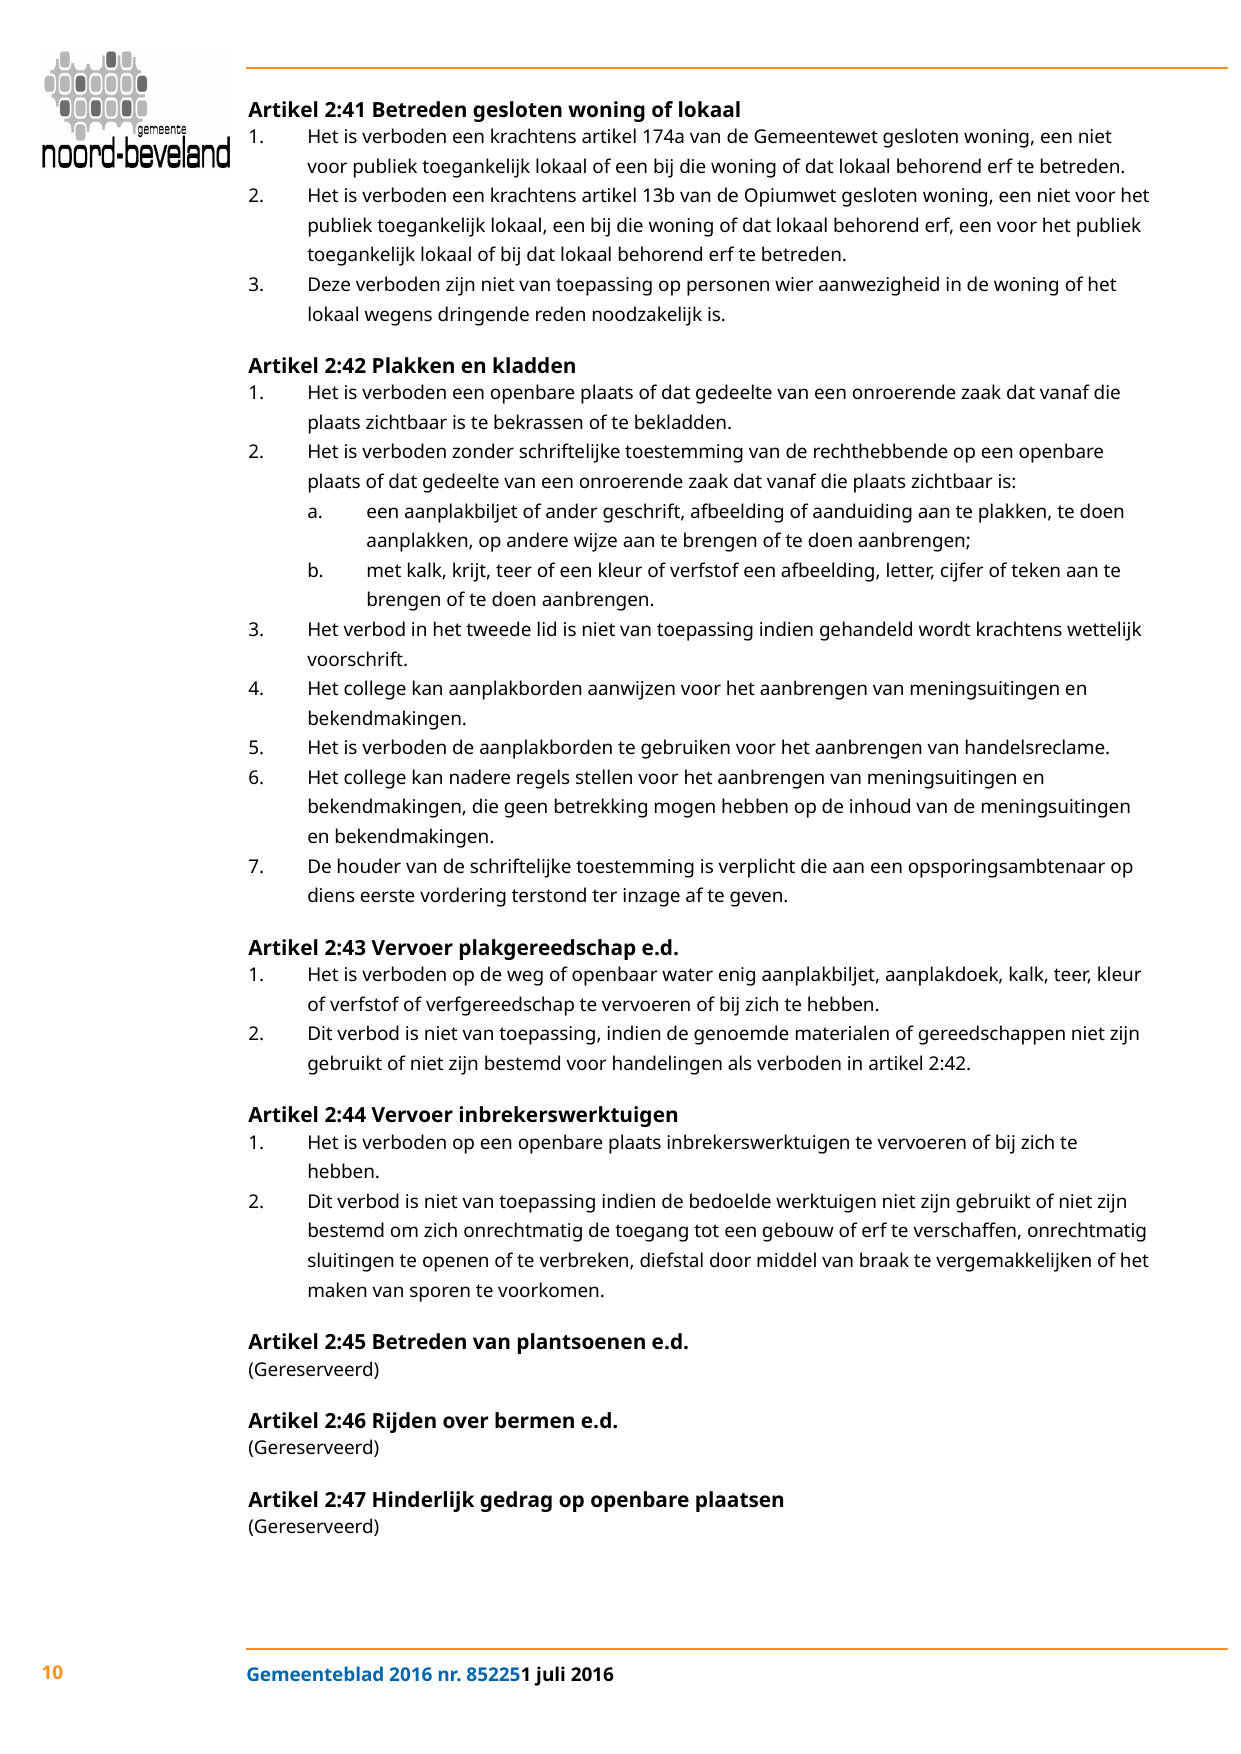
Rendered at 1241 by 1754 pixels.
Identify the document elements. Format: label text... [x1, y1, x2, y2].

text (Gereserveerd) [248, 1513, 1152, 1539]
list Het is verboden een openbare plaats of dat gedeelte van een onroerende zaak dat vanaf die plaats zichtbaar is te bekrassen of te bekladden. [248, 379, 1152, 435]
list Deze verboden zijn niet van toepassing op personen wier aanwezigheid in de woning of het lokaal wegens dringende reden noodzakelijk is. [248, 271, 1152, 326]
picture [41, 47, 231, 172]
text (Gereserveerd) [248, 1356, 1152, 1381]
list De houder van de schriftelijke toestemming is verplicht die aan een opsporingsambtenaar op diens eerste vordering terstond ter inzage af te geven. [248, 853, 1152, 908]
list Dit verbod is niet van toepassing, indien de genoemde materialen of gereedschappen niet zijn gebruikt of niet zijn bestemd voor handelingen als verboden in artikel 2:42. [248, 1021, 1152, 1076]
list Het is verboden een krachtens artikel 174a van de Gemeentewet gesloten woning, een niet voor publiek toegankelijk lokaal of een bij die woning of dat lokaal behorend erf te betreden. [248, 123, 1152, 178]
list Het is verboden op een openbare plaats inbrekerswerktuigen te vervoeren of bij zich te hebben. [248, 1129, 1152, 1184]
list Het is verboden de aanplakborden te gebruiken voor het aanbrengen van handelsreclame. [248, 734, 1152, 760]
list een aanplakbiljet of ander geschrift, afbeelding of aanduiding aan te plakken, te doen aanplakken, op andere wijze aan te brengen of te doen aanbrengen; [307, 498, 1152, 553]
list Het is verboden op de weg of openbaar water enig aanplakbiljet, aanplakdoek, kalk, teer, kleur of verfstof of verfgereedschap te vervoeren of bij zich te hebben. [248, 961, 1152, 1017]
text Artikel 2:44 Vervoer inbrekerswerktuigen [248, 1101, 1152, 1129]
list met kalk, krijt, teer of een kleur of verfstof een afbeelding, letter, cijfer of teken aan te brengen of te doen aanbrengen. [307, 557, 1152, 612]
text Artikel 2:46 Rijden over bermen e.d. [248, 1406, 1152, 1434]
text Artikel 2:41 Betreden gesloten woning of lokaal [248, 95, 1152, 123]
list Dit verbod is niet van toepassing indien de bedoelde werktuigen niet zijn gebruikt of niet zijn bestemd om zich onrechtmatig de toegang tot een gebouw of erf te verschaffen, onrechtmatig sluitingen te openen of te verbreken, diefstal door middel van braak te vergemakkelijken of het maken van sporen te voorkomen. [248, 1188, 1152, 1303]
text Artikel 2:45 Betreden van plantsoenen e.d. [248, 1327, 1152, 1356]
text Artikel 2:47 Hinderlijk gedrag op openbare plaatsen [248, 1485, 1152, 1513]
list Het verbod in het tweede lid is niet van toepassing indien gehandeld wordt krachtens wettelijk voorschrift. [248, 616, 1152, 672]
list Het college kan aanplakborden aanwijzen voor het aanbrengen van meningsuitingen en bekendmakingen. [248, 675, 1152, 731]
text Artikel 2:43 Vervoer plakgereedschap e.d. [248, 933, 1152, 961]
list Het is verboden een krachtens artikel 13b van de Opiumwet gesloten woning, een niet voor het publiek toegankelijk lokaal, een bij die woning of dat lokaal behorend erf, een voor het publiek toegankelijk lokaal of bij dat lokaal behorend erf te betreden. [248, 182, 1152, 267]
list Het is verboden zonder schriftelijke toestemming van de rechthebbende op een openbare plaats of dat gedeelte van een onroerende zaak dat vanaf die plaats zichtbaar is: [248, 439, 1152, 494]
text Artikel 2:42 Plakken en kladden [248, 351, 1152, 379]
text (Gereserveerd) [248, 1434, 1152, 1460]
list Het college kan nadere regels stellen voor het aanbrengen van meningsuitingen en bekendmakingen, die geen betrekking mogen hebben op de inhoud van de meningsuitingen en bekendmakingen. [248, 764, 1152, 849]
